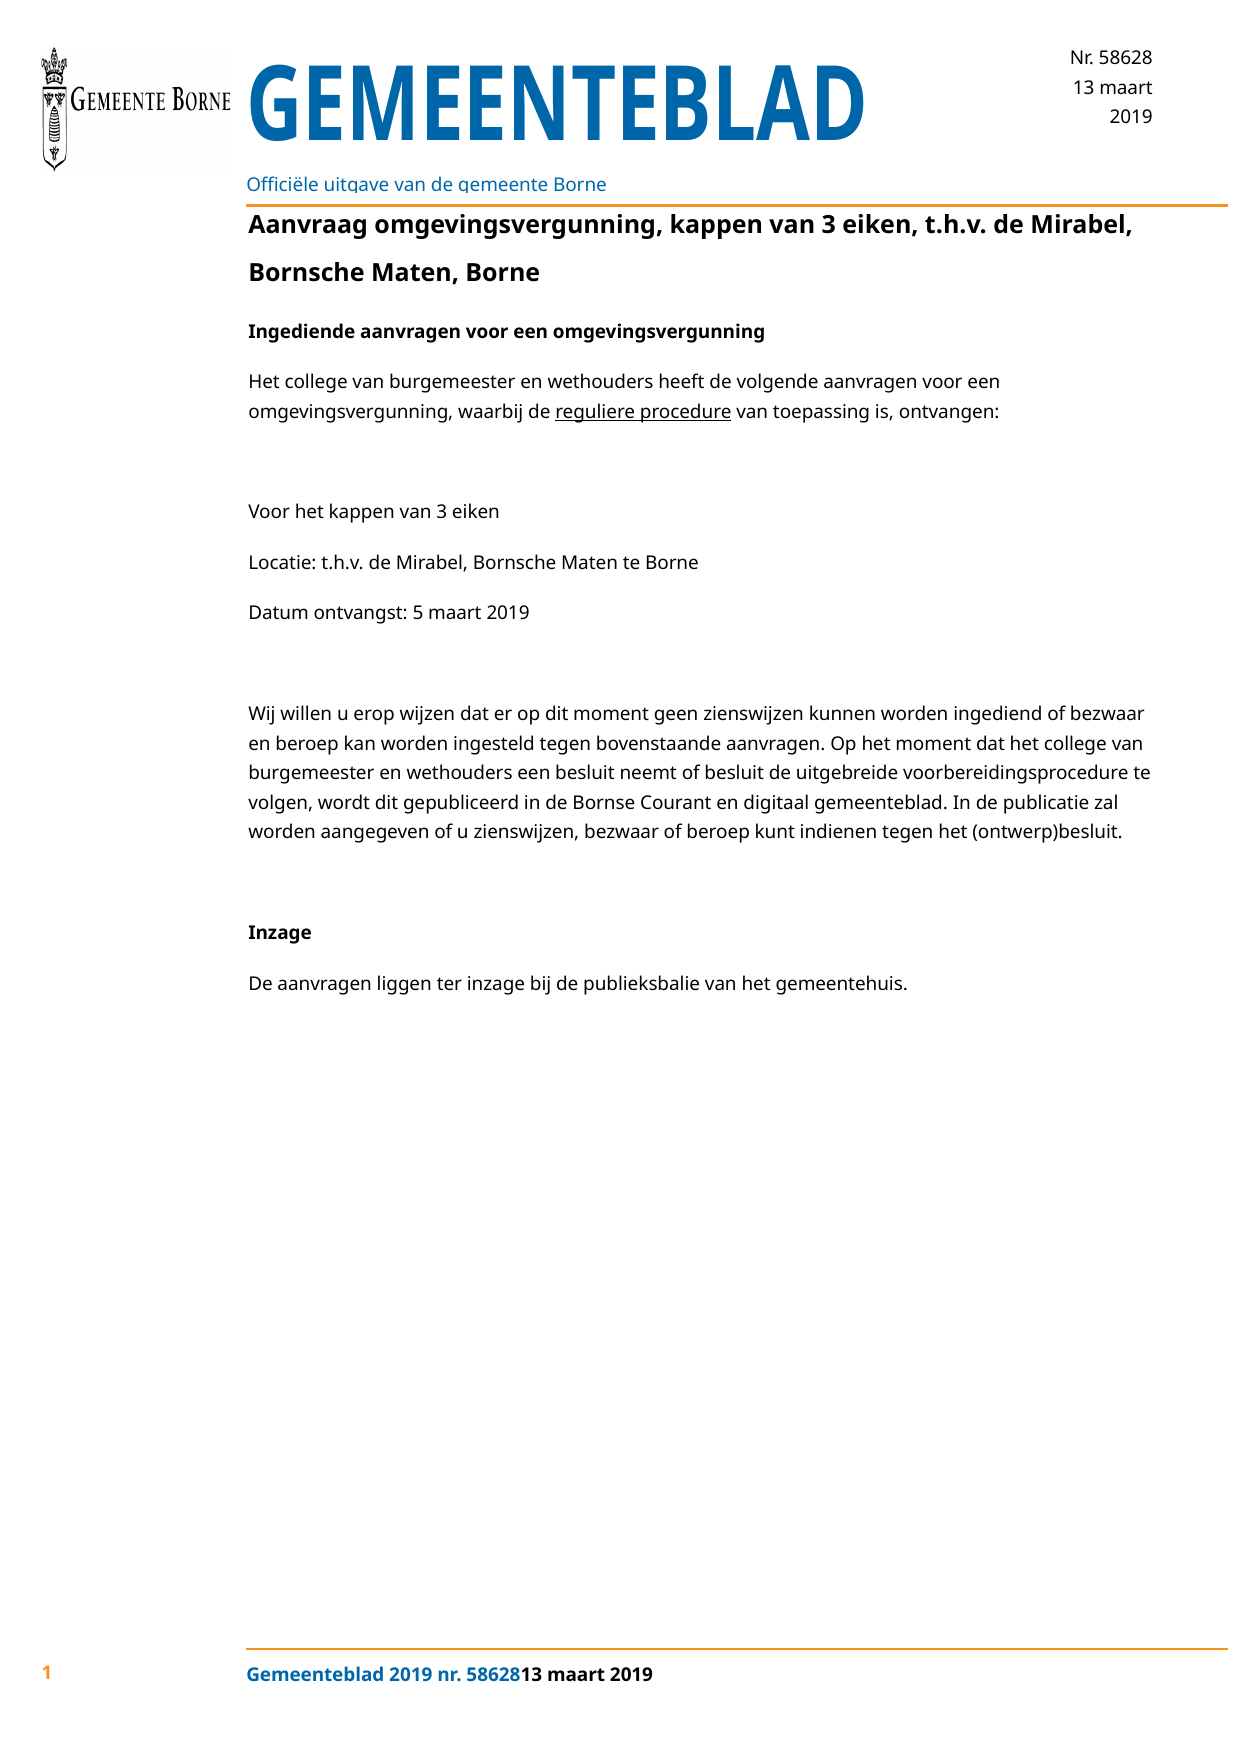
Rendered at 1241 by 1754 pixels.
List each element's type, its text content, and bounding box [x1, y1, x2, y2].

text Locatie: t.h.v. de Mirabel, Bornsche Maten te Borne [248, 549, 1152, 575]
text Aanvraag omgevingsvergunning, kappen van 3 eiken, t.h.v. de Mirabel, Bornsche Maten, Borne [248, 207, 1152, 288]
text Datum ontvangst: 5 maart 2019 [248, 599, 1152, 625]
text Het college van burgemeester en wethouders heeft de volgende aanvragen voor een omgevingsvergunning, waarbij de reguliere procedure van toepassing is, ontvangen: [248, 368, 1152, 424]
text De aanvragen liggen ter inzage bij de publieksbalie van het gemeentehuis. [248, 970, 1152, 996]
picture [41, 47, 231, 172]
text Wij willen u erop wijzen dat er op dit moment geen zienswijzen kunnen worden ingediend of bezwaar en beroep kan worden ingesteld tegen bovenstaande aanvragen. Op het moment dat het college van burgemeester en wethouders een besluit neemt of besluit de uitgebreide voorbereidingsprocedure te volgen, wordt dit gepubliceerd in de Bornse Courant en digitaal gemeenteblad. In de publicatie zal worden aangegeven of u zienswijzen, bezwaar of beroep kunt indienen tegen het (ontwerp)besluit. [248, 700, 1152, 844]
text Inzage [248, 919, 1152, 945]
text Voor het kappen van 3 eiken [248, 499, 1152, 524]
text Ingediende aanvragen voor een omgevingsvergunning [248, 318, 1152, 344]
